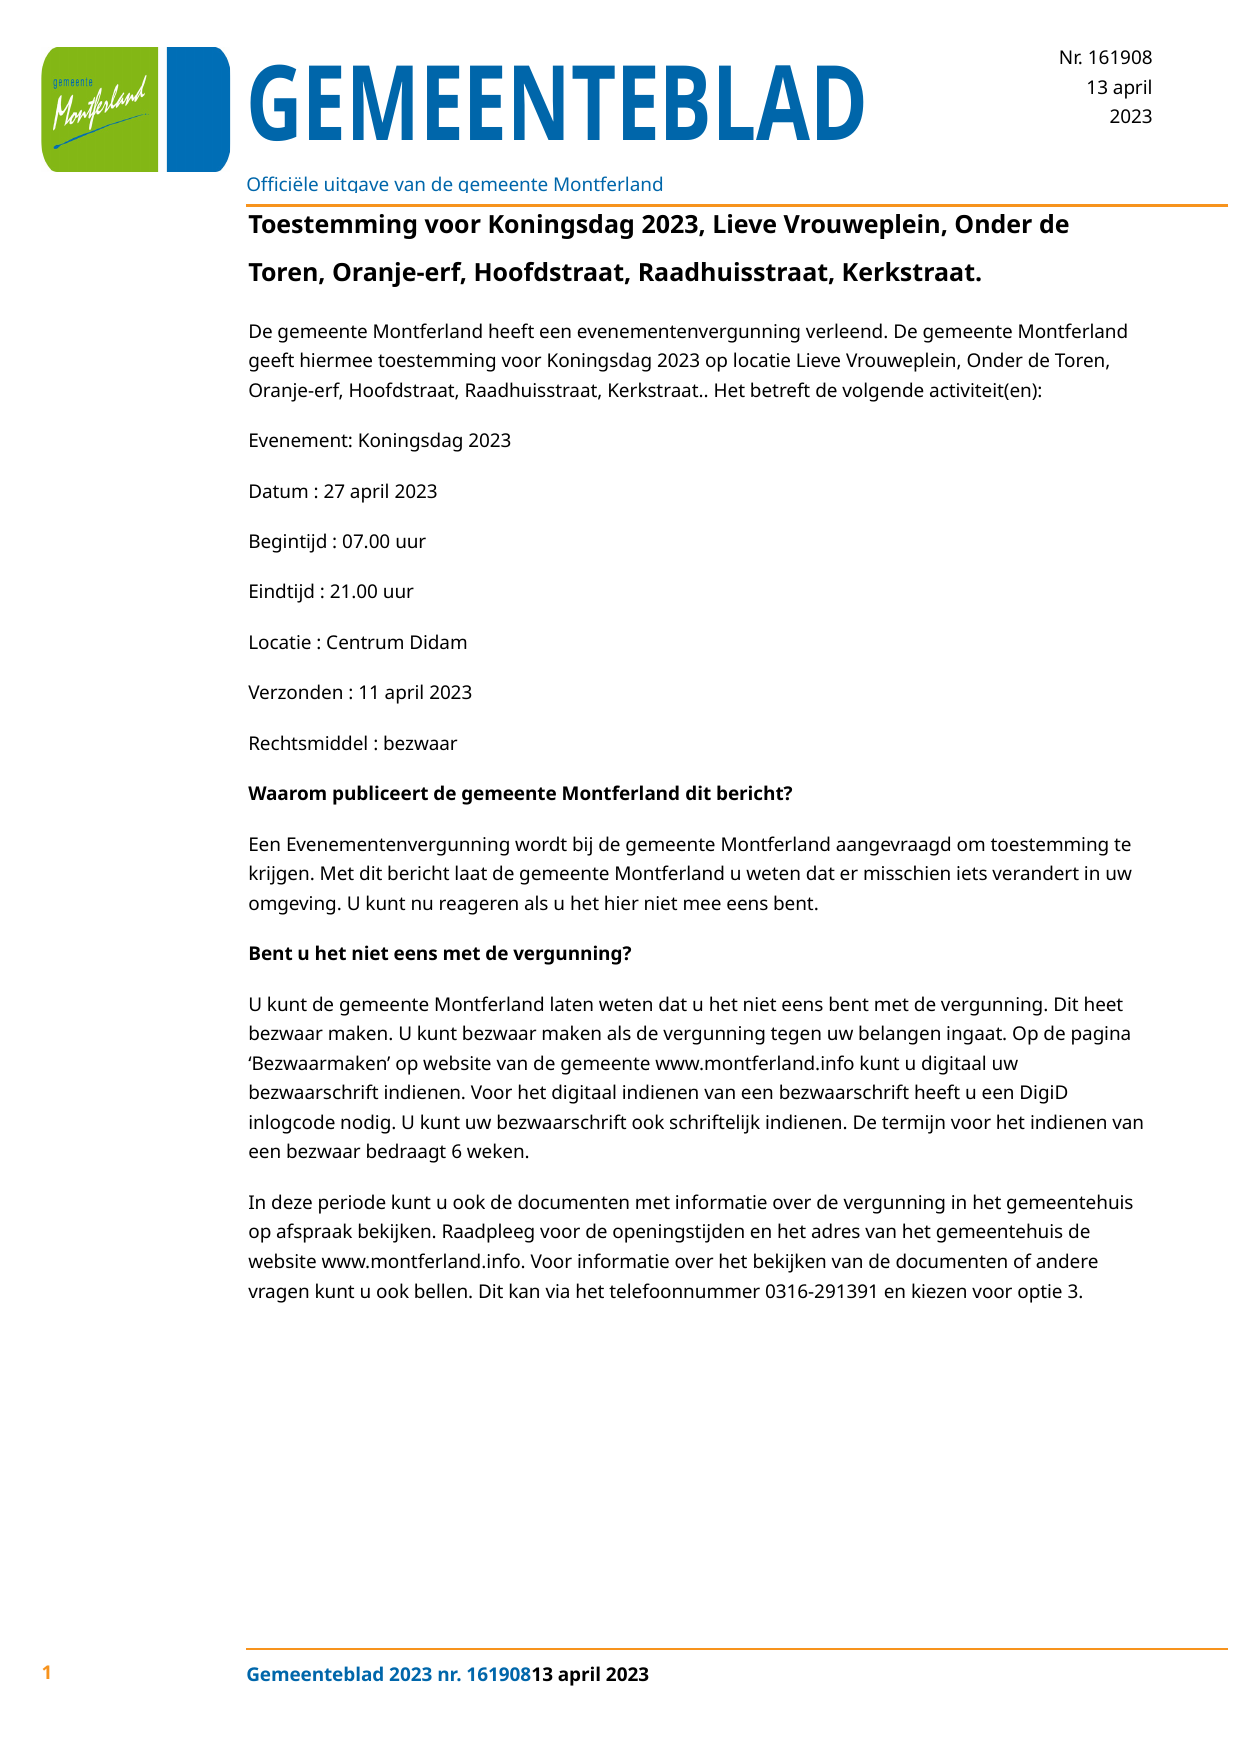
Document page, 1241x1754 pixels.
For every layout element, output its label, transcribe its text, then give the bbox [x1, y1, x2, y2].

text U kunt de gemeente Montferland laten weten dat u het niet eens bent met de vergunning. Dit heet bezwaar maken. U kunt bezwaar maken als de vergunning tegen uw belangen ingaat. Op de pagina ‘Bezwaarmaken’ op website van de gemeente www.montferland.info kunt u digitaal uw bezwaarschrift indienen. Voor het digitaal indienen van een bezwaarschrift heeft u een DigiD inlogcode nodig. U kunt uw bezwaarschrift ook schriftelijk indienen. De termijn voor het indienen van een bezwaar bedraagt 6 weken. [248, 991, 1152, 1164]
text Begintijd : 07.00 uur [248, 528, 1152, 554]
text Datum : 27 april 2023 [248, 478, 1152, 504]
text Eindtijd : 21.00 uur [248, 579, 1152, 604]
text In deze periode kunt u ook de documenten met informatie over de vergunning in het gemeentehuis op afspraak bekijken. Raadpleeg voor de openingstijden en het adres van het gemeentehuis de website www.montferland.info. Voor informatie over het bekijken van de documenten of andere vragen kunt u ook bellen. Dit kan via het telefoonnummer 0316-291391 en kiezen voor optie 3. [248, 1189, 1152, 1304]
text Rechtsmiddel : bezwaar [248, 730, 1152, 756]
picture [41, 47, 231, 172]
text De gemeente Montferland heeft een evenementenvergunning verleend. De gemeente Montferland geeft hiermee toestemming voor Koningsdag 2023 op locatie Lieve Vrouweplein, Onder de Toren, Oranje-erf, Hoofdstraat, Raadhuisstraat, Kerkstraat.. Het betreft de volgende activiteit(en): [248, 318, 1152, 403]
text Bent u het niet eens met de vergunning? [248, 940, 1152, 966]
text Evenement: Koningsdag 2023 [248, 427, 1152, 453]
text Een Evenementenvergunning wordt bij de gemeente Montferland aangevraagd om toestemming te krijgen. Met dit bericht laat de gemeente Montferland u weten dat er misschien iets verandert in uw omgeving. U kunt nu reageren als u het hier niet mee eens bent. [248, 831, 1152, 916]
text Locatie : Centrum Didam [248, 629, 1152, 655]
text Verzonden : 11 april 2023 [248, 679, 1152, 705]
text Toestemming voor Koningsdag 2023, Lieve Vrouweplein, Onder de Toren, Oranje-erf, Hoofdstraat, Raadhuisstraat, Kerkstraat. [248, 207, 1152, 288]
text Waarom publiceert de gemeente Montferland dit bericht? [248, 780, 1152, 806]
